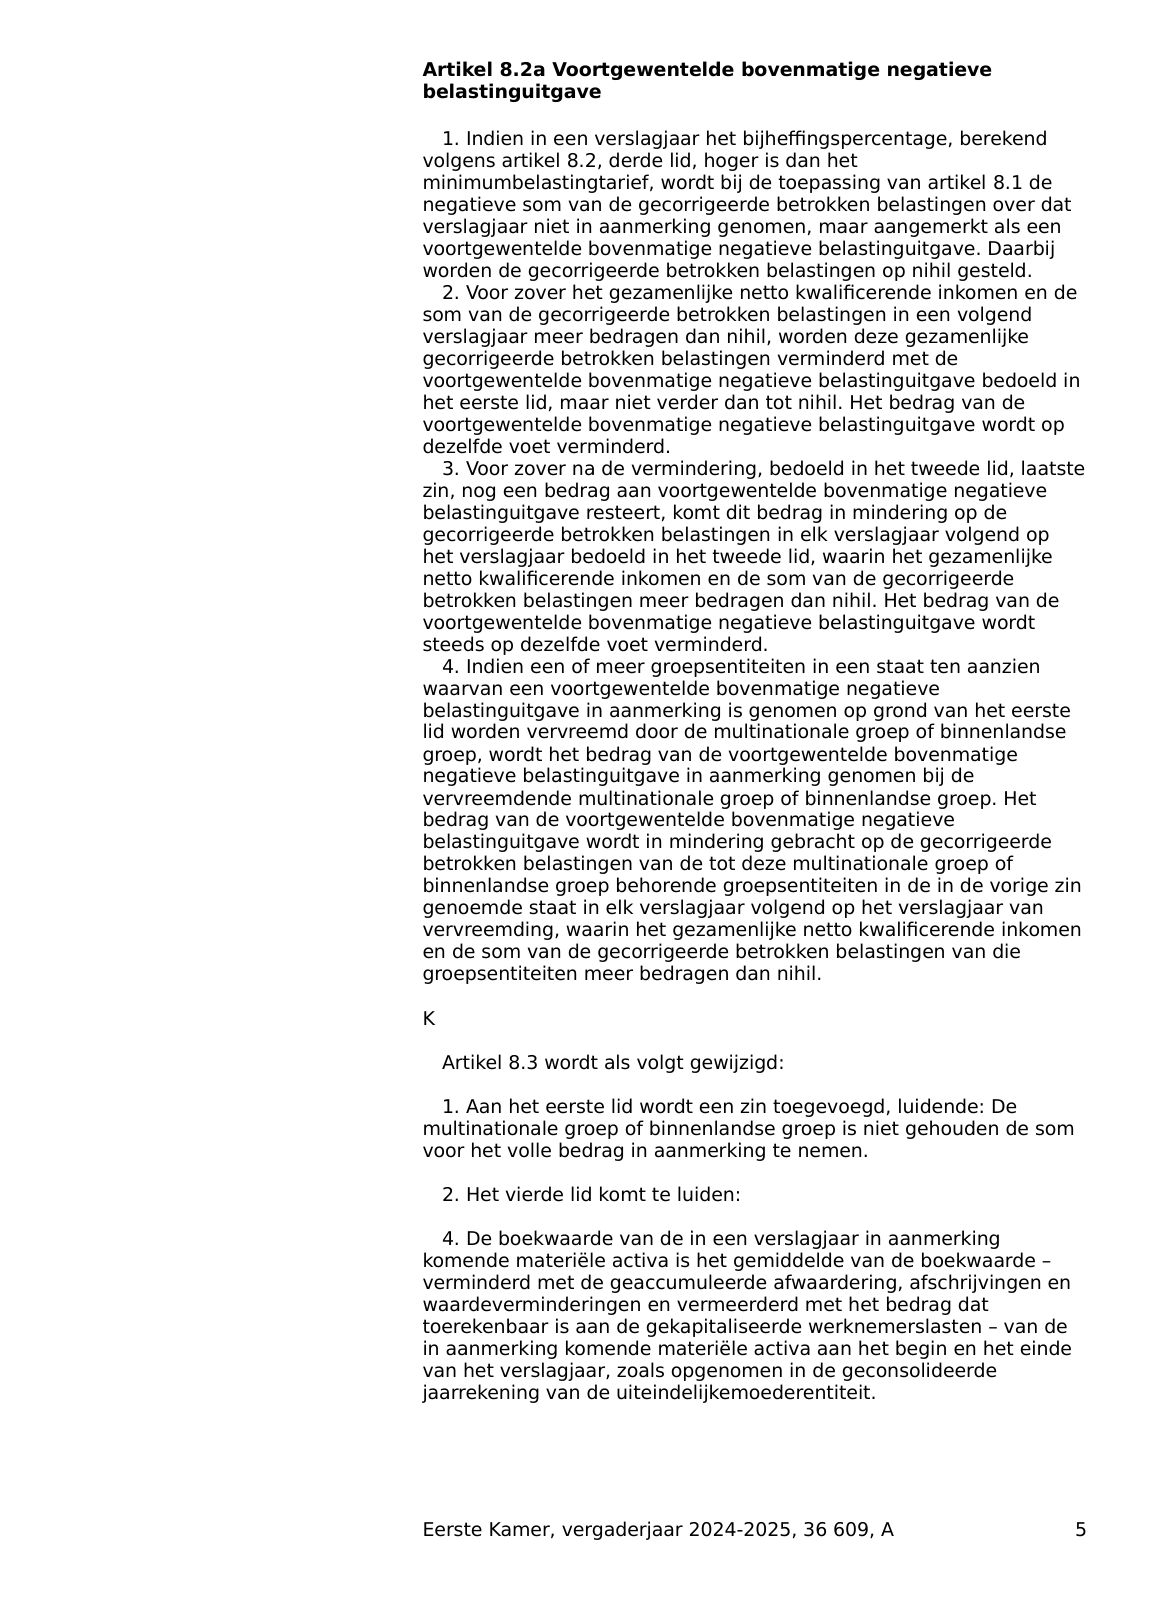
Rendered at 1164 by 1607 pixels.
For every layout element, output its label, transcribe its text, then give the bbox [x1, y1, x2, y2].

text 1. Aan het eerste lid wordt een zin toegevoegd, luidende: De multinationale groep of binnenlandse groep is niet gehouden de som voor het volle bedrag in aanmerking te nemen. [422, 1096, 1087, 1162]
text 2. Voor zover het gezamenlijke netto kwalificerende inkomen en de som van de gecorrigeerde betrokken belastingen in een volgend verslagjaar meer bedragen dan nihil, worden deze gezamenlijke gecorrigeerde betrokken belastingen verminderd met de voortgewentelde bovenmatige negatieve belastinguitgave bedoeld in het eerste lid, maar niet verder dan tot nihil. Het bedrag van de voortgewentelde bovenmatige negatieve belastinguitgave wordt op dezelfde voet verminderd. [422, 282, 1087, 458]
subtitle Artikel 8.2a Voortgewentelde bovenmatige negatieve belastinguitgave [422, 59, 1087, 103]
text 4. De boekwaarde van de in een verslagjaar in aanmerking komende materiële activa is het gemiddelde van de boekwaarde – verminderd met de geaccumuleerde afwaardering, afschrijvingen en waardeverminderingen en vermeerderd met het bedrag dat toerekenbaar is aan de gekapitaliseerde werknemerslasten – van de in aanmerking komende materiële activa aan het begin en het einde van het verslagjaar, zoals opgenomen in de geconsolideerde jaarrekening van de uiteindelijkemoederentiteit. [422, 1228, 1087, 1404]
text Artikel 8.3 wordt als volgt gewijzigd: [422, 1052, 1087, 1073]
text 1. Indien in een verslagjaar het bijheffingspercentage, berekend volgens artikel 8.2, derde lid, hoger is dan het minimumbelastingtarief, wordt bij de toepassing van artikel 8.1 de negatieve som van de gecorrigeerde betrokken belastingen over dat verslagjaar niet in aanmerking genomen, maar aangemerkt als een voortgewentelde bovenmatige negatieve belastinguitgave. Daarbij worden de gecorrigeerde betrokken belastingen op nihil gesteld. [422, 128, 1087, 282]
text 4. Indien een of meer groepsentiteiten in een staat ten aanzien waarvan een voortgewentelde bovenmatige negatieve belastinguitgave in aanmerking is genomen op grond van het eerste lid worden vervreemd door de multinationale groep of binnenlandse groep, wordt het bedrag van de voortgewentelde bovenmatige negatieve belastinguitgave in aanmerking genomen bij de vervreemdende multinationale groep of binnenlandse groep. Het bedrag van de voortgewentelde bovenmatige negatieve belastinguitgave wordt in mindering gebracht op de gecorrigeerde betrokken belastingen van de tot deze multinationale groep of binnenlandse groep behorende groepsentiteiten in de in de vorige zin genoemde staat in elk verslagjaar volgend op het verslagjaar van vervreemding, waarin het gezamenlijke netto kwalificerende inkomen en de som van de gecorrigeerde betrokken belastingen van die groepsentiteiten meer bedragen dan nihil. [422, 656, 1087, 985]
text K [422, 1007, 1087, 1029]
text 2. Het vierde lid komt te luiden: [422, 1184, 1087, 1206]
text 3. Voor zover na de vermindering, bedoeld in het tweede lid, laatste zin, nog een bedrag aan voortgewentelde bovenmatige negatieve belastinguitgave resteert, komt dit bedrag in mindering op de gecorrigeerde betrokken belastingen in elk verslagjaar volgend op het verslagjaar bedoeld in het tweede lid, waarin het gezamenlijke netto kwalificerende inkomen en de som van de gecorrigeerde betrokken belastingen meer bedragen dan nihil. Het bedrag van de voortgewentelde bovenmatige negatieve belastinguitgave wordt steeds op dezelfde voet verminderd. [422, 458, 1087, 656]
